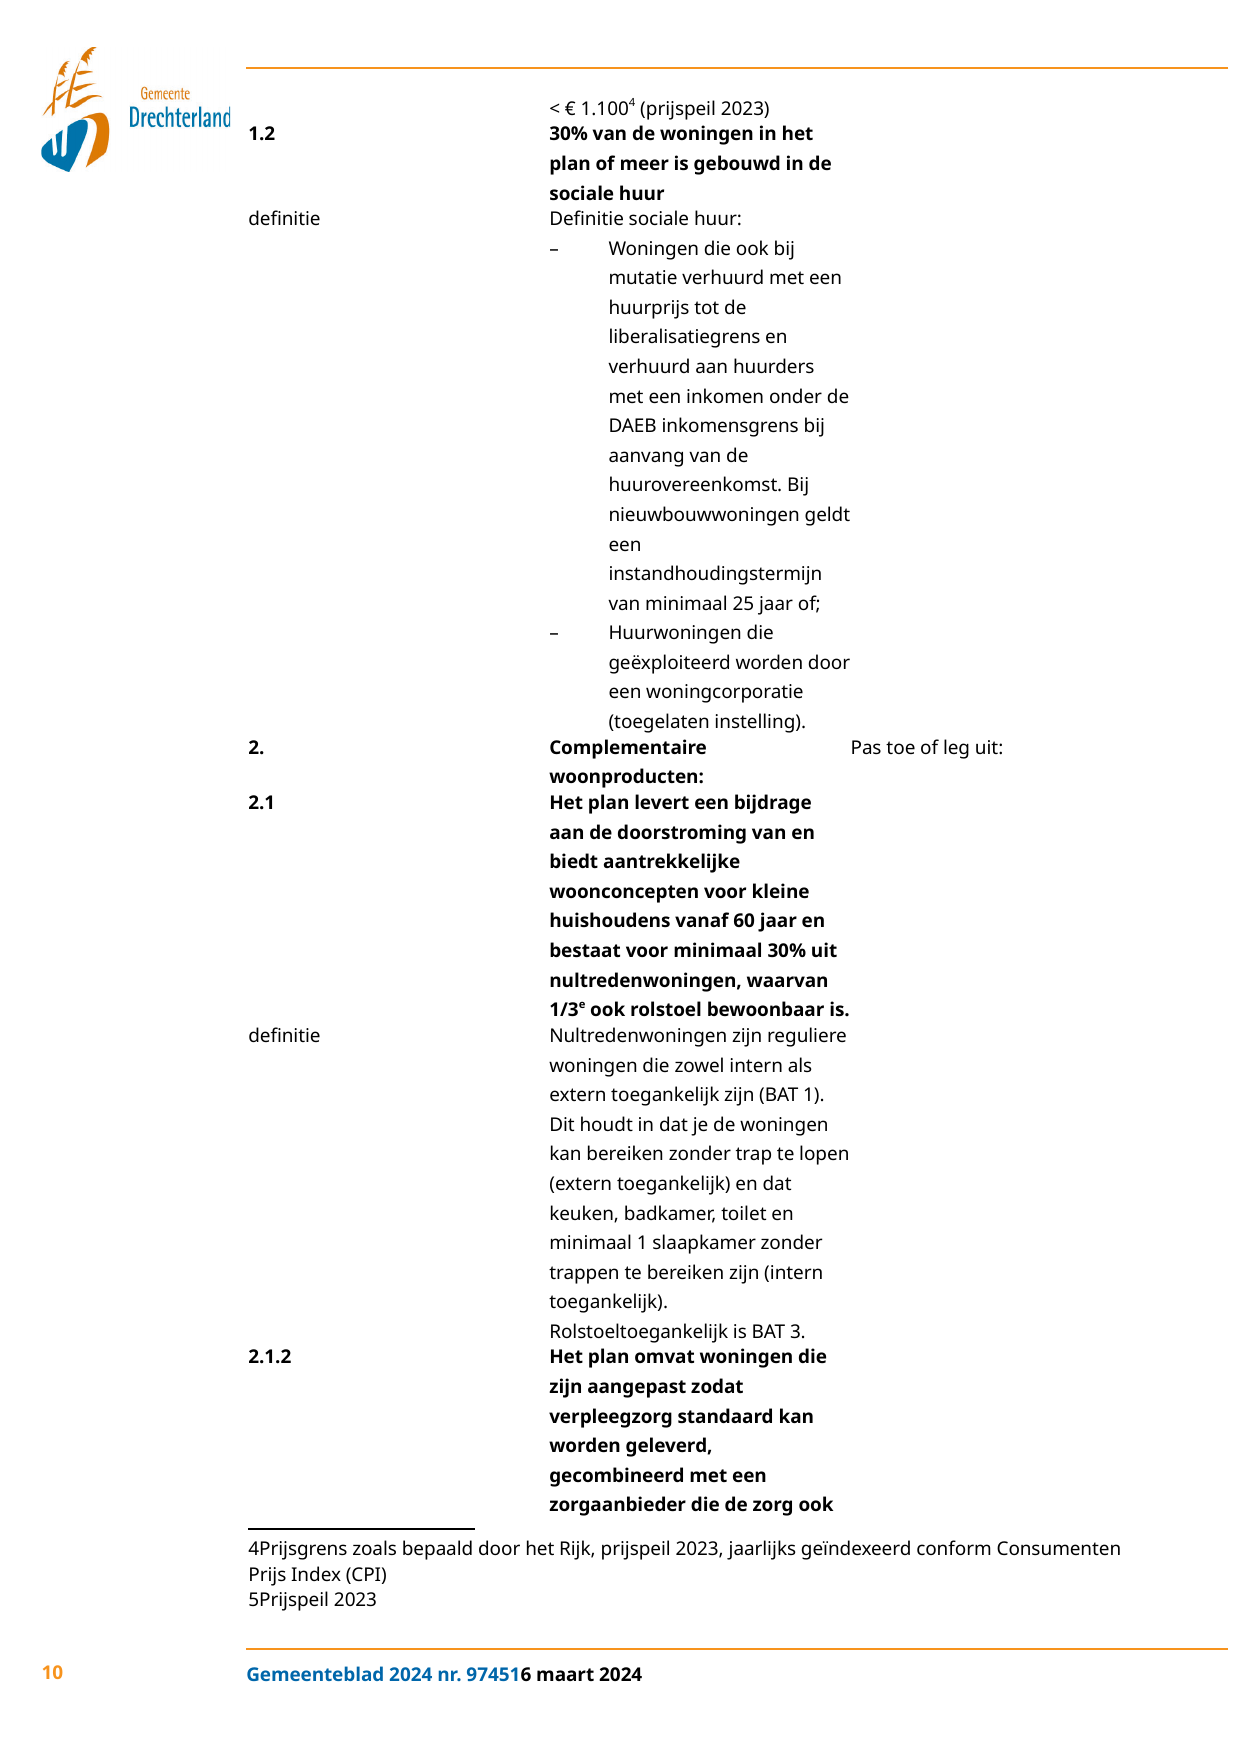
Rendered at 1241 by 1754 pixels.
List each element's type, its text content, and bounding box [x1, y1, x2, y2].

table_cell [850, 95, 1152, 121]
table_cell 2. [248, 734, 549, 789]
table_cell 2.1.2 [248, 1344, 549, 1517]
table_cell Complementaire woonproducten: [549, 734, 850, 789]
table_cell [850, 121, 1152, 734]
picture [41, 47, 231, 172]
table_cell Het plan levert een bijdrage aan de doorstroming van en biedt aantrekkelijke woonconcepten voor kleine huishoudens vanaf 60 jaar en bestaat voor minimaal 30% uit nultredenwoningen, waarvan 1/3e ook rolstoel bewoonbaar is. [549, 789, 850, 1022]
table_cell 1.2 [248, 121, 549, 205]
table_cell Nultredenwoningen zijn reguliere woningen die zowel intern als extern toegankelijk zijn (BAT 1). Dit houdt in dat je de woningen kan bereiken zonder trap te lopen (extern toegankelijk) en dat keuken, badkamer, toilet en minimaal 1 slaapkamer zonder trappen te bereiken zijn (intern toegankelijk). Rolstoeltoegankelijk is BAT 3. [549, 1022, 850, 1344]
picture [41, 158, 64, 172]
table_cell definitie [248, 205, 549, 734]
table_cell 30% van de woningen in het plan of meer is gebouwd in de sociale huur [549, 121, 850, 205]
table_cell definitie [248, 1022, 549, 1344]
table_cell 2.1 [248, 789, 549, 1022]
table_cell [850, 1344, 1152, 1517]
table_cell [850, 789, 1152, 1344]
table_cell Pas toe of leg uit: [850, 734, 1152, 789]
table_cell < € 1.1004 (prijspeil 2023) [549, 95, 850, 121]
picture [226, 115, 231, 124]
table_cell Het plan omvat woningen die zijn aangepast zodat verpleegzorg standaard kan worden geleverd, gecombineerd met een zorgaanbieder die de zorg ook [549, 1344, 850, 1517]
table_cell [248, 95, 549, 121]
table_cell Definitie sociale huur: Woningen die ook bij mutatie verhuurd met een huurprijs tot de liberalisatiegrens en verhuurd aan huurders met een inkomen onder de DAEB inkomensgrens bij aanvang van de huurovereenkomst. Bij nieuwbouwwoningen geldt een instandhoudingstermijn van minimaal 25 jaar of; Huurwoningen die geëxploiteerd worden door een woningcorporatie (toegelaten instelling). [549, 205, 850, 734]
